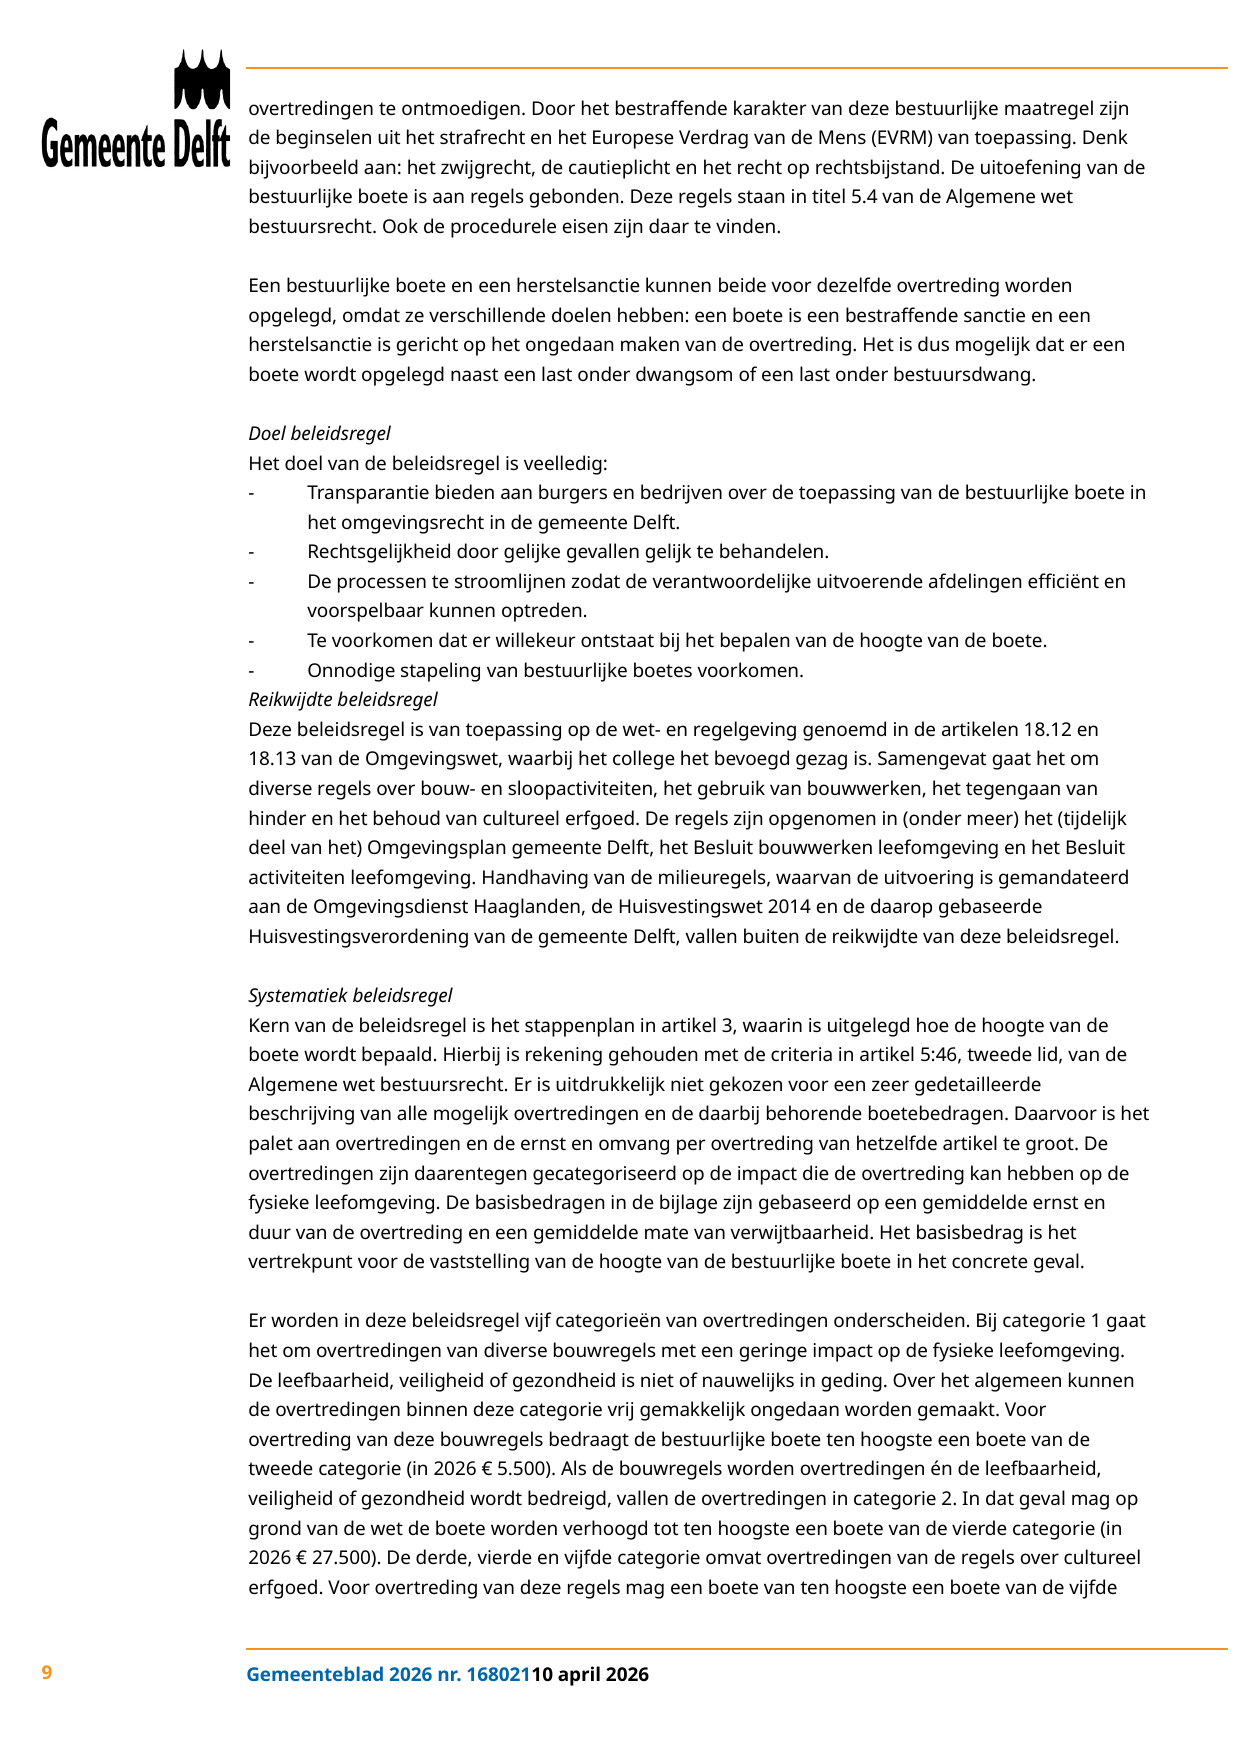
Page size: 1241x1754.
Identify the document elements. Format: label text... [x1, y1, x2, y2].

text Kern van de beleidsregel is het stappenplan in artikel 3, waarin is uitgelegd hoe de hoogte van de boete wordt bepaald. Hierbij is rekening gehouden met de criteria in artikel 5:46, tweede lid, van de Algemene wet bestuursrecht. Er is uitdrukkelijk niet gekozen voor een zeer gedetailleerde beschrijving van alle mogelijk overtredingen en de daarbij behorende boetebedragen. Daarvoor is het palet aan overtredingen en de ernst en omvang per overtreding van hetzelfde artikel te groot. De overtredingen zijn daarentegen gecategoriseerd op de impact die de overtreding kan hebben op de fysieke leefomgeving. De basisbedragen in de bijlage zijn gebaseerd op een gemiddelde ernst en duur van de overtreding en een gemiddelde mate van verwijtbaarheid. Het basisbedrag is het vertrekpunt voor de vaststelling van de hoogte van de bestuurlijke boete in het concrete geval. [248, 1012, 1152, 1274]
text Het doel van de beleidsregel is veelledig: [248, 450, 1152, 476]
list Te voorkomen dat er willekeur ontstaat bij het bepalen van de hoogte van de boete. [248, 627, 1152, 653]
text Doel beleidsregel [248, 420, 1152, 446]
list De processen te stroomlijnen zodat de verantwoordelijke uitvoerende afdelingen efficiënt en voorspelbaar kunnen optreden. [248, 568, 1152, 623]
list Rechtsgelijkheid door gelijke gevallen gelijk te behandelen. [248, 538, 1152, 564]
list Onnodige stapeling van bestuurlijke boetes voorkomen. [248, 657, 1152, 683]
text Een bestuurlijke boete en een herstelsanctie kunnen beide voor dezelfde overtreding worden opgelegd, omdat ze verschillende doelen hebben: een boete is een bestraffende sanctie en een herstelsanctie is gericht op het ongedaan maken van de overtreding. Het is dus mogelijk dat er een boete wordt opgelegd naast een last onder dwangsom of een last onder bestuursdwang. [248, 272, 1152, 387]
picture [41, 47, 231, 172]
text Er worden in deze beleidsregel vijf categorieën van overtredingen onderscheiden. Bij categorie 1 gaat het om overtredingen van diverse bouwregels met een geringe impact op de fysieke leefomgeving. De leefbaarheid, veiligheid of gezondheid is niet of nauwelijks in geding. Over het algemeen kunnen de overtredingen binnen deze categorie vrij gemakkelijk ongedaan worden gemaakt. Voor overtreding van deze bouwregels bedraagt de bestuurlijke boete ten hoogste een boete van de tweede categorie (in 2026 € 5.500). Als de bouwregels worden overtredingen én de leefbaarheid, veiligheid of gezondheid wordt bedreigd, vallen de overtredingen in categorie 2. In dat geval mag op grond van de wet de boete worden verhoogd tot ten hoogste een boete van de vierde categorie (in 2026 € 27.500). De derde, vierde en vijfde categorie omvat overtredingen van de regels over cultureel erfgoed. Voor overtreding van deze regels mag een boete van ten hoogste een boete van de vijfde [248, 1308, 1152, 1600]
list Transparantie bieden aan burgers en bedrijven over de toepassing van de bestuurlijke boete in het omgevingsrecht in de gemeente Delft. [248, 479, 1152, 535]
text Reikwijdte beleidsregel [248, 686, 1152, 712]
text overtredingen te ontmoedigen. Door het bestraffende karakter van deze bestuurlijke maatregel zijn de beginselen uit het strafrecht en het Europese Verdrag van de Mens (EVRM) van toepassing. Denk bijvoorbeeld aan: het zwijgrecht, de cautieplicht en het recht op rechtsbijstand. De uitoefening van de bestuurlijke boete is aan regels gebonden. Deze regels staan in titel 5.4 van de Algemene wet bestuursrecht. Ook de procedurele eisen zijn daar te vinden. [248, 95, 1152, 239]
text Deze beleidsregel is van toepassing op de wet- en regelgeving genoemd in de artikelen 18.12 en 18.13 van de Omgevingswet, waarbij het college het bevoegd gezag is. Samengevat gaat het om diverse regels over bouw- en sloopactiviteiten, het gebruik van bouwwerken, het tegengaan van hinder en het behoud van cultureel erfgoed. De regels zijn opgenomen in (onder meer) het (tijdelijk deel van het) Omgevingsplan gemeente Delft, het Besluit bouwwerken leefomgeving en het Besluit activiteiten leefomgeving. Handhaving van de milieuregels, waarvan de uitvoering is gemandateerd aan de Omgevingsdienst Haaglanden, de Huisvestingswet 2014 en de daarop gebaseerde Huisvestingsverordening van de gemeente Delft, vallen buiten de reikwijdte van deze beleidsregel. [248, 716, 1152, 949]
text Systematiek beleidsregel [248, 982, 1152, 1008]
